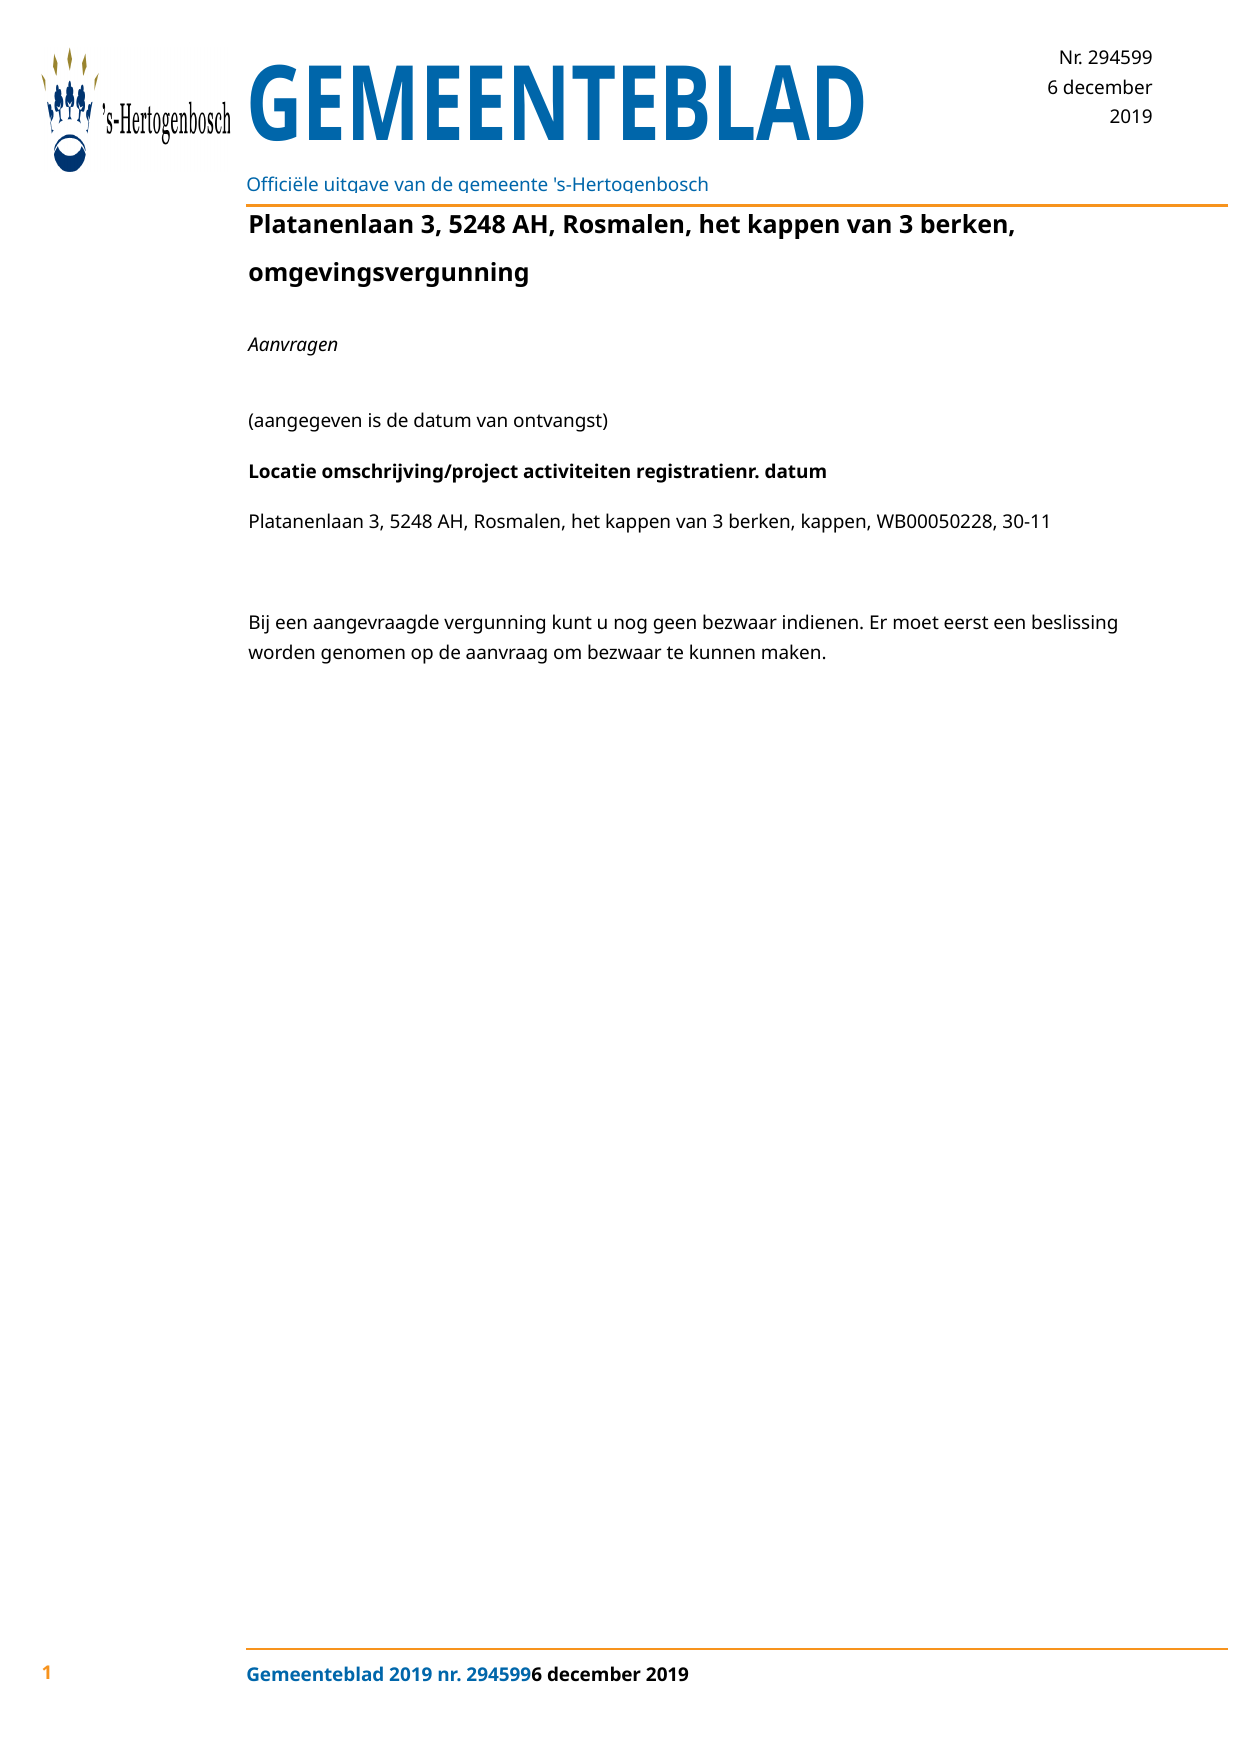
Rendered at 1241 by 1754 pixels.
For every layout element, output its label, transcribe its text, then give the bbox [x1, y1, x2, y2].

text Bij een aangevraagde vergunning kunt u nog geen bezwaar indienen. Er moet eerst een beslissing worden genomen op de aanvraag om bezwaar te kunnen maken. [248, 609, 1152, 664]
text Platanenlaan 3, 5248 AH, Rosmalen, het kappen van 3 berken, omgevingsvergunning [248, 207, 1152, 288]
text (aangegeven is de datum van ontvangst) [248, 408, 1152, 433]
picture [41, 47, 231, 172]
text Aanvragen [248, 331, 1152, 357]
text Locatie omschrijving/project activiteiten registratienr. datum [248, 458, 1152, 484]
text Platanenlaan 3, 5248 AH, Rosmalen, het kappen van 3 berken, kappen, WB00050228, 30-11 [248, 508, 1152, 534]
